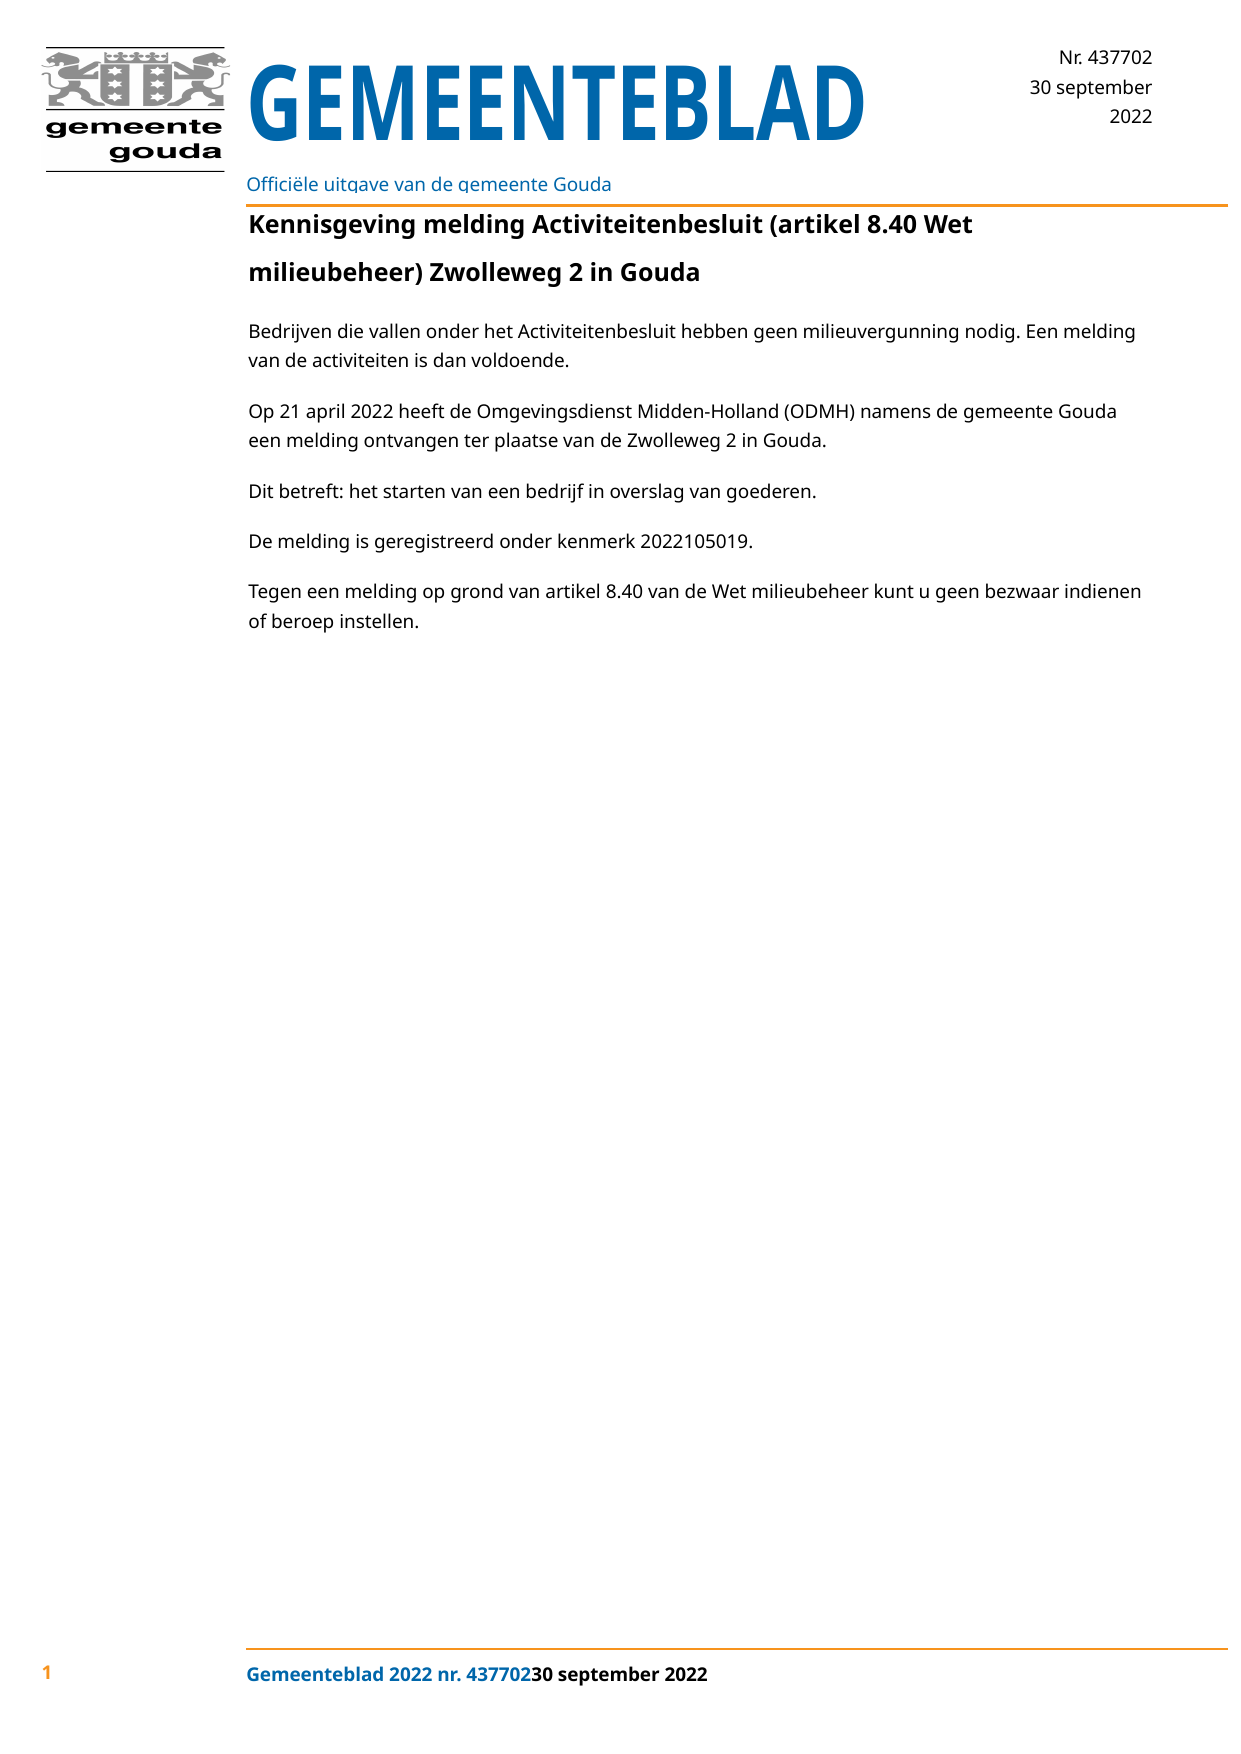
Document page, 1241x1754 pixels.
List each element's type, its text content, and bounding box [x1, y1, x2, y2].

text Bedrijven die vallen onder het Activiteitenbesluit hebben geen milieuvergunning nodig. Een melding van de activiteiten is dan voldoende. [248, 318, 1152, 373]
text Dit betreft: het starten van een bedrijf in overslag van goederen. [248, 478, 1152, 504]
text De melding is geregistreerd onder kenmerk 2022105019. [248, 528, 1152, 554]
text Kennisgeving melding Activiteitenbesluit (artikel 8.40 Wet milieubeheer) Zwolleweg 2 in Gouda [248, 207, 1152, 288]
picture [41, 47, 231, 172]
text Tegen een melding op grond van artikel 8.40 van de Wet milieubeheer kunt u geen bezwaar indienen of beroep instellen. [248, 579, 1152, 634]
text Op 21 april 2022 heeft de Omgevingsdienst Midden-Holland (ODMH) namens de gemeente Gouda een melding ontvangen ter plaatse van de Zwolleweg 2 in Gouda. [248, 398, 1152, 453]
